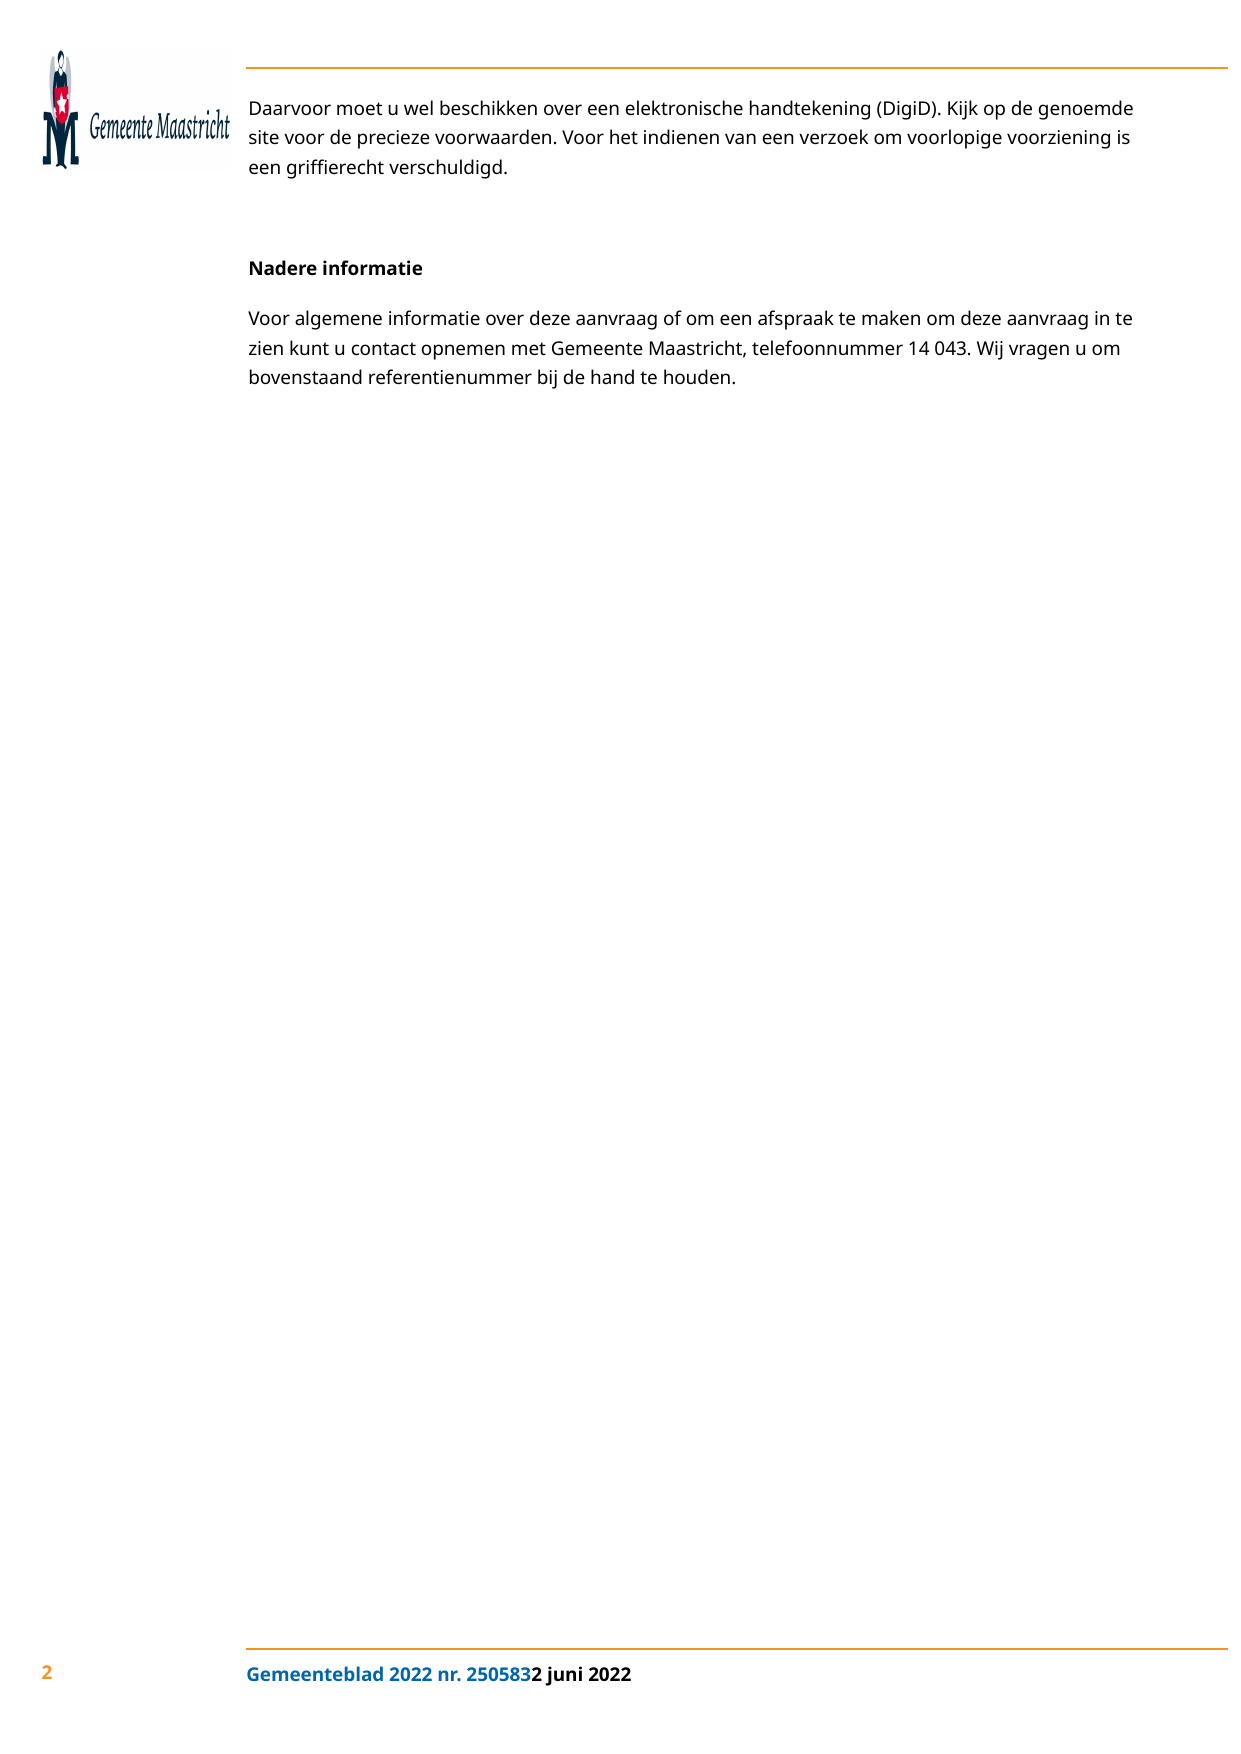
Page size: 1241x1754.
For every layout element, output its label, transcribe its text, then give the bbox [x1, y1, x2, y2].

text Voor algemene informatie over deze aanvraag of om een afspraak te maken om deze aanvraag in te zien kunt u contact opnemen met Gemeente Maastricht, telefoonnummer 14 043. Wij vragen u om bovenstaand referentienummer bij de hand te houden. [248, 305, 1152, 390]
text Daarvoor moet u wel beschikken over een elektronische handtekening (DigiD). Kijk op de genoemde site voor de precieze voorwaarden. Voor het indienen van een verzoek om voorlopige voorziening is een griffierecht verschuldigd. [248, 95, 1152, 180]
picture [41, 47, 231, 172]
text Nadere informatie [248, 255, 1152, 281]
